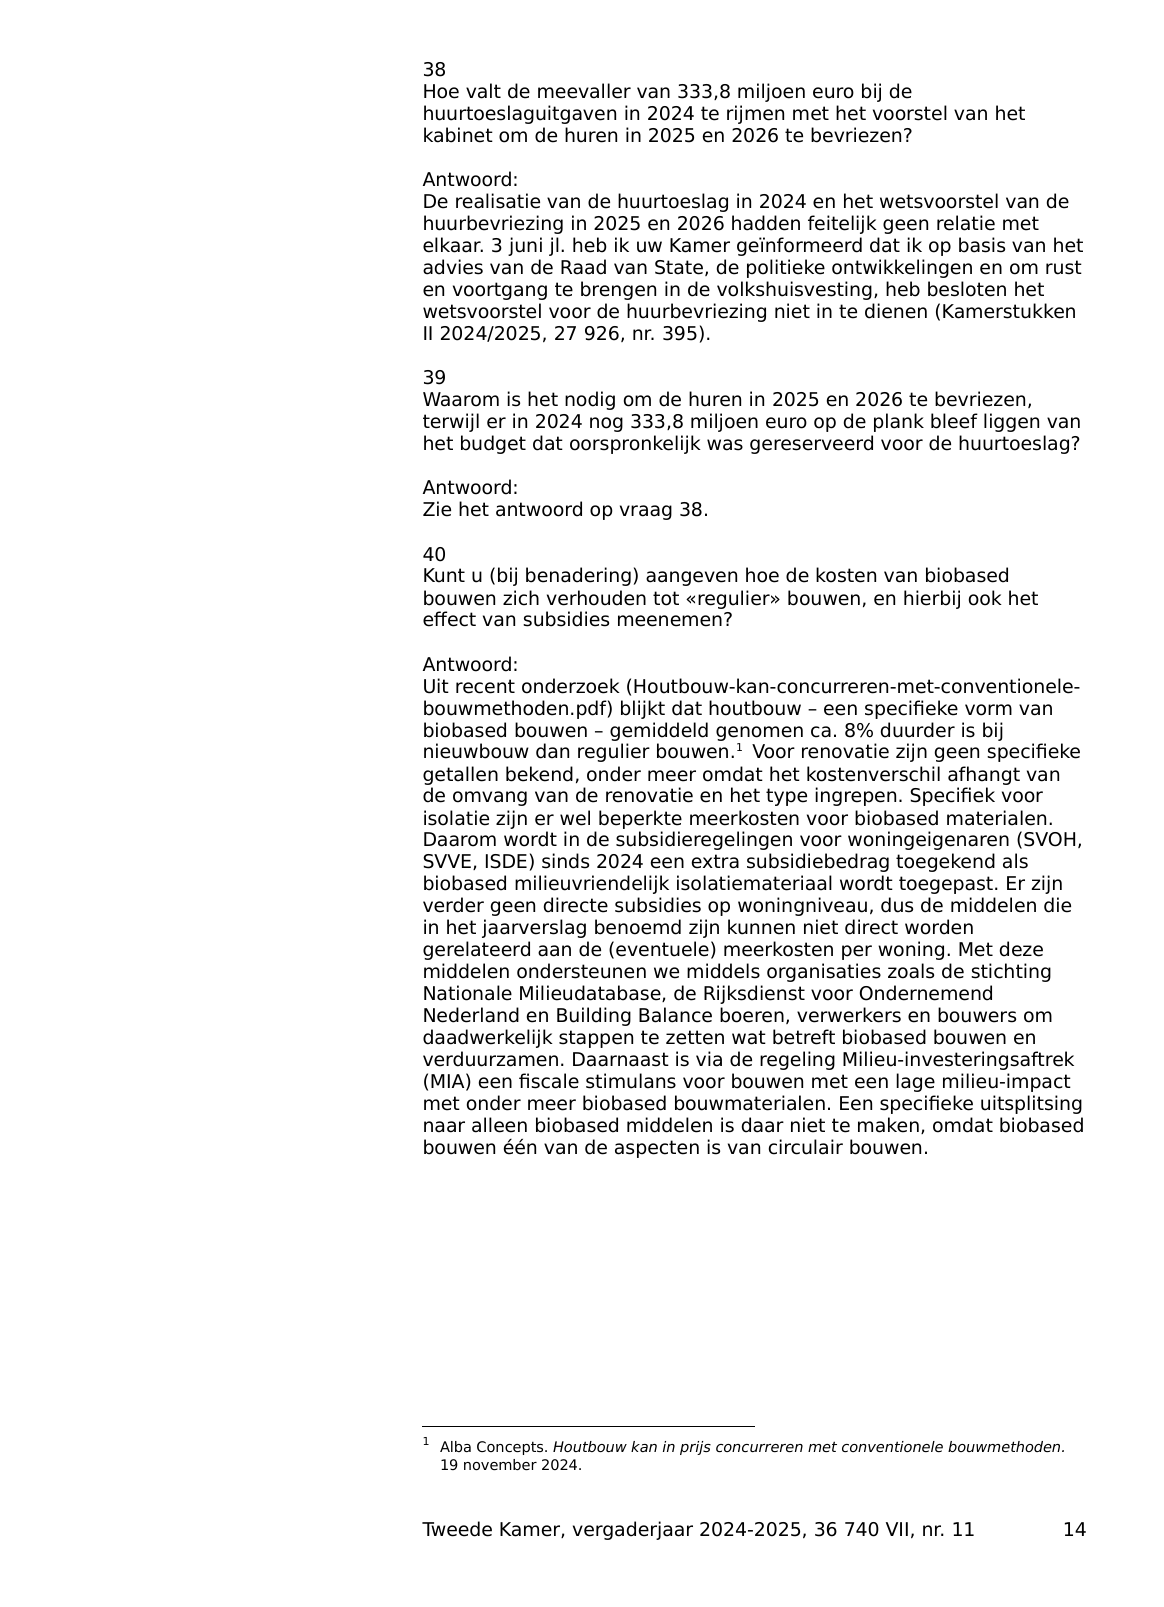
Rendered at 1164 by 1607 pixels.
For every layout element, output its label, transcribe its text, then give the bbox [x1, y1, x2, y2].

text Antwoord: [422, 477, 1087, 499]
text 38 [422, 59, 1087, 81]
text Antwoord: [422, 169, 1087, 191]
text 39 [422, 367, 1087, 389]
text De realisatie van de huurtoeslag in 2024 en het wetsvoorstel van de huurbevriezing in 2025 en 2026 hadden feitelijk geen relatie met elkaar. 3 juni jl. heb ik uw Kamer geïnformeerd dat ik op basis van het advies van de Raad van State, de politieke ontwikkelingen en om rust en voortgang te brengen in de volkshuisvesting, heb besloten het wetsvoorstel voor de huurbevriezing niet in te dienen (Kamerstukken II 2024/2025, 27 926, nr. 395). [422, 191, 1087, 345]
text Uit recent onderzoek (Houtbouw-kan-concurreren-met-conventionele-bouwmethoden.pdf) blijkt dat houtbouw – een specifieke vorm van biobased bouwen – gemiddeld genomen ca. 8% duurder is bij nieuwbouw dan regulier bouwen. Voor renovatie zijn geen specifieke getallen bekend, onder meer omdat het kostenverschil afhangt van de omvang van de renovatie en het type ingrepen. Specifiek voor isolatie zijn er wel beperkte meerkosten voor biobased materialen. Daarom wordt in de subsidieregelingen voor woningeigenaren (SVOH, SVVE, ISDE) sinds 2024 een extra subsidiebedrag toegekend als biobased milieuvriendelijk isolatiemateriaal wordt toegepast. Er zijn verder geen directe subsidies op woningniveau, dus de middelen die in het jaarverslag benoemd zijn kunnen niet direct worden gerelateerd aan de (eventuele) meerkosten per woning. Met deze middelen ondersteunen we middels organisaties zoals de stichting Nationale Milieudatabase, de Rijksdienst voor Ondernemend Nederland en Building Balance boeren, verwerkers en bouwers om daadwerkelijk stappen te zetten wat betreft biobased bouwen en verduurzamen. Daarnaast is via de regeling Milieu-investeringsaftrek (MIA) een fiscale stimulans voor bouwen met een lage milieu-impact met onder meer biobased bouwmaterialen. Een specifieke uitsplitsing naar alleen biobased middelen is daar niet te maken, omdat biobased bouwen één van de aspecten is van circulair bouwen. [422, 676, 1087, 1159]
text Antwoord: [422, 653, 1087, 676]
text 40 [422, 543, 1087, 565]
text Kunt u (bij benadering) aangeven hoe de kosten van biobased bouwen zich verhouden tot «regulier» bouwen, en hierbij ook het effect van subsidies meenemen? [422, 565, 1087, 631]
text Waarom is het nodig om de huren in 2025 en 2026 te bevriezen, terwijl er in 2024 nog 333,8 miljoen euro op de plank bleef liggen van het budget dat oorspronkelijk was gereserveerd voor de huurtoeslag? [422, 389, 1087, 455]
text Hoe valt de meevaller van 333,8 miljoen euro bij de huurtoeslaguitgaven in 2024 te rijmen met het voorstel van het kabinet om de huren in 2025 en 2026 te bevriezen? [422, 81, 1087, 147]
text Alba Concepts. Houtbouw kan in prijs concurreren met conventionele bouwmethoden. 19 november 2024. [422, 1435, 1087, 1474]
text Zie het antwoord op vraag 38. [422, 499, 1087, 521]
